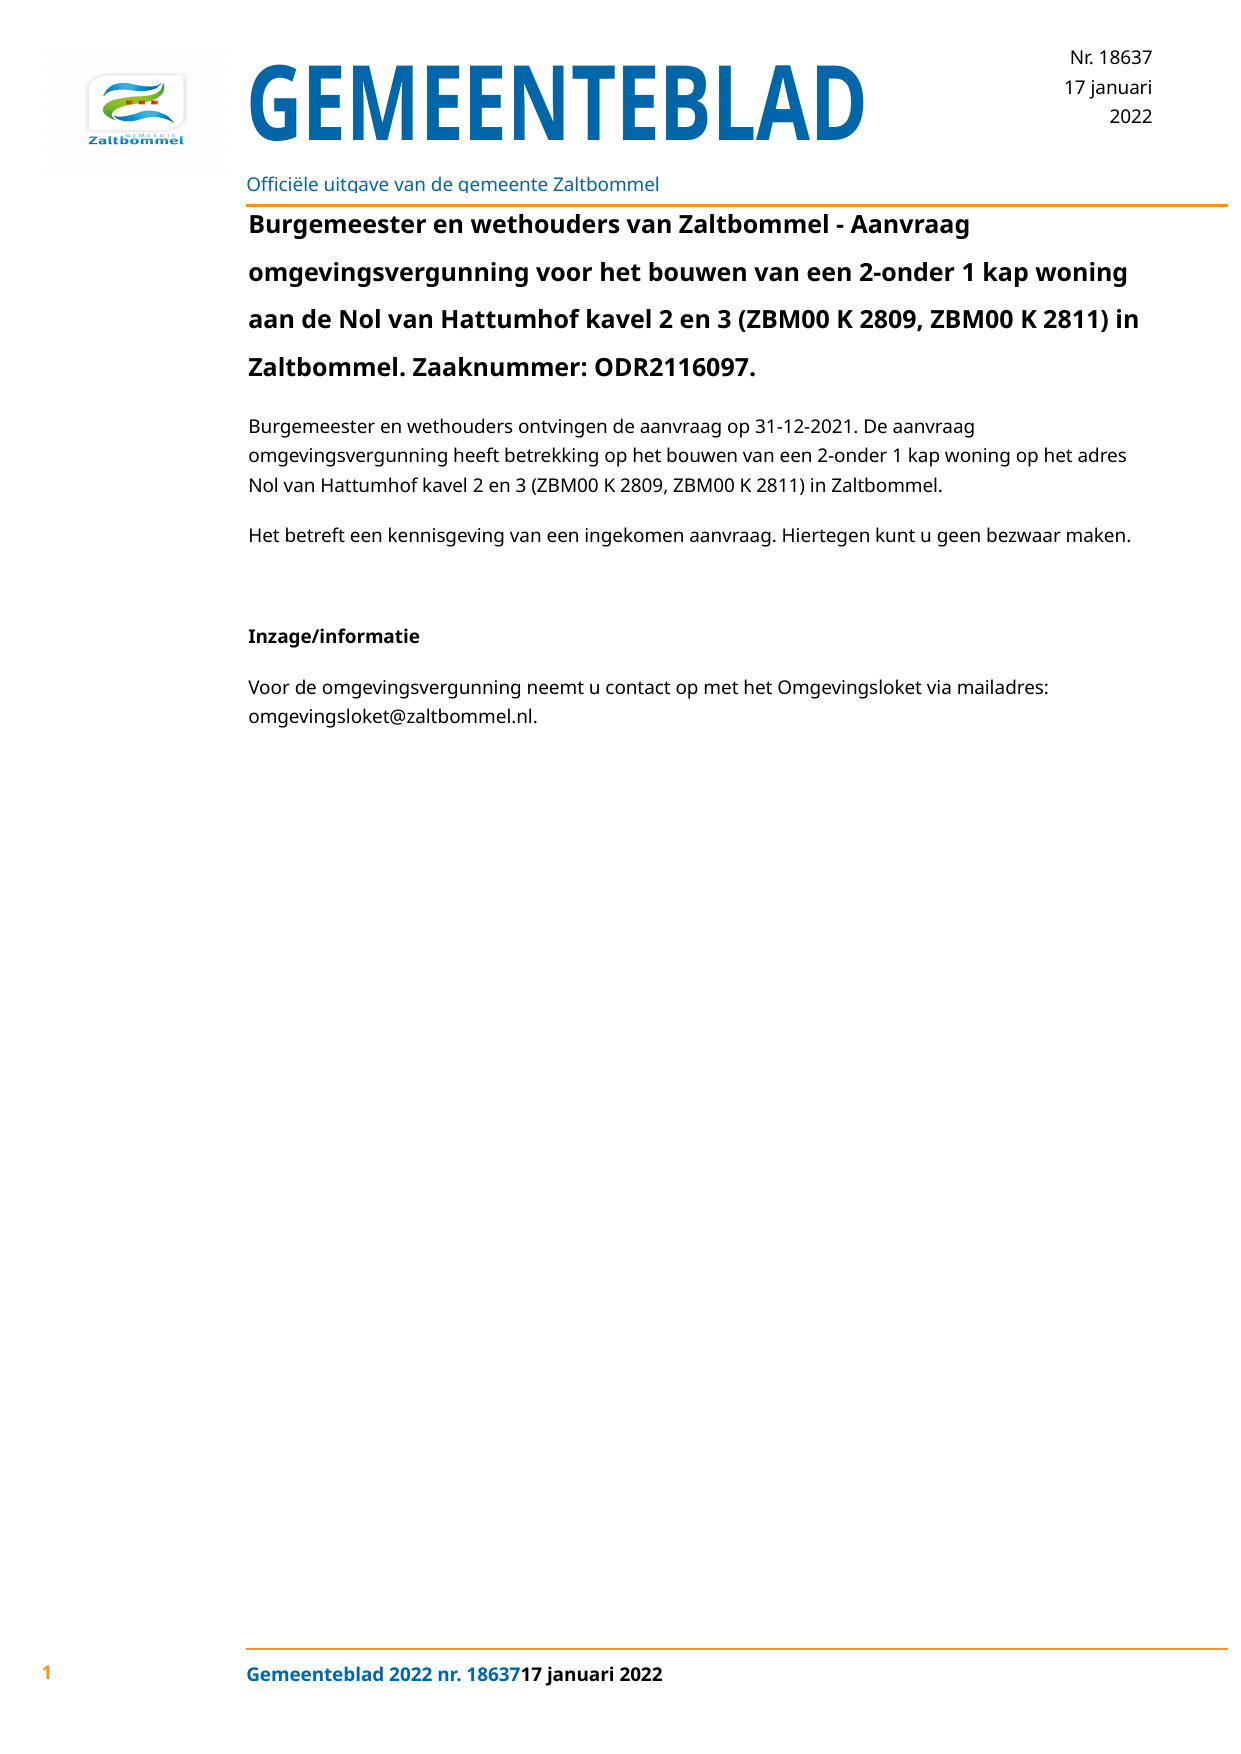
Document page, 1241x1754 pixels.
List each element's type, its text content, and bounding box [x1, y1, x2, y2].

picture [41, 47, 231, 172]
text Burgemeester en wethouders van Zaltbommel - Aanvraag omgevingsvergunning voor het bouwen van een 2-onder 1 kap woning aan de Nol van Hattumhof kavel 2 en 3 (ZBM00 K 2809, ZBM00 K 2811) in Zaltbommel. Zaaknummer: ODR2116097. [248, 207, 1152, 384]
text Voor de omgevingsvergunning neemt u contact op met het Omgevingsloket via mailadres: omgevingsloket@zaltbommel.nl. [248, 674, 1152, 729]
text Burgemeester en wethouders ontvingen de aanvraag op 31-12-2021. De aanvraag omgevingsvergunning heeft betrekking op het bouwen van een 2-onder 1 kap woning op het adres Nol van Hattumhof kavel 2 en 3 (ZBM00 K 2809, ZBM00 K 2811) in Zaltbommel. [248, 413, 1152, 498]
text Het betreft een kennisgeving van een ingekomen aanvraag. Hiertegen kunt u geen bezwaar maken. [248, 523, 1152, 548]
text Inzage/informatie [248, 623, 1152, 649]
